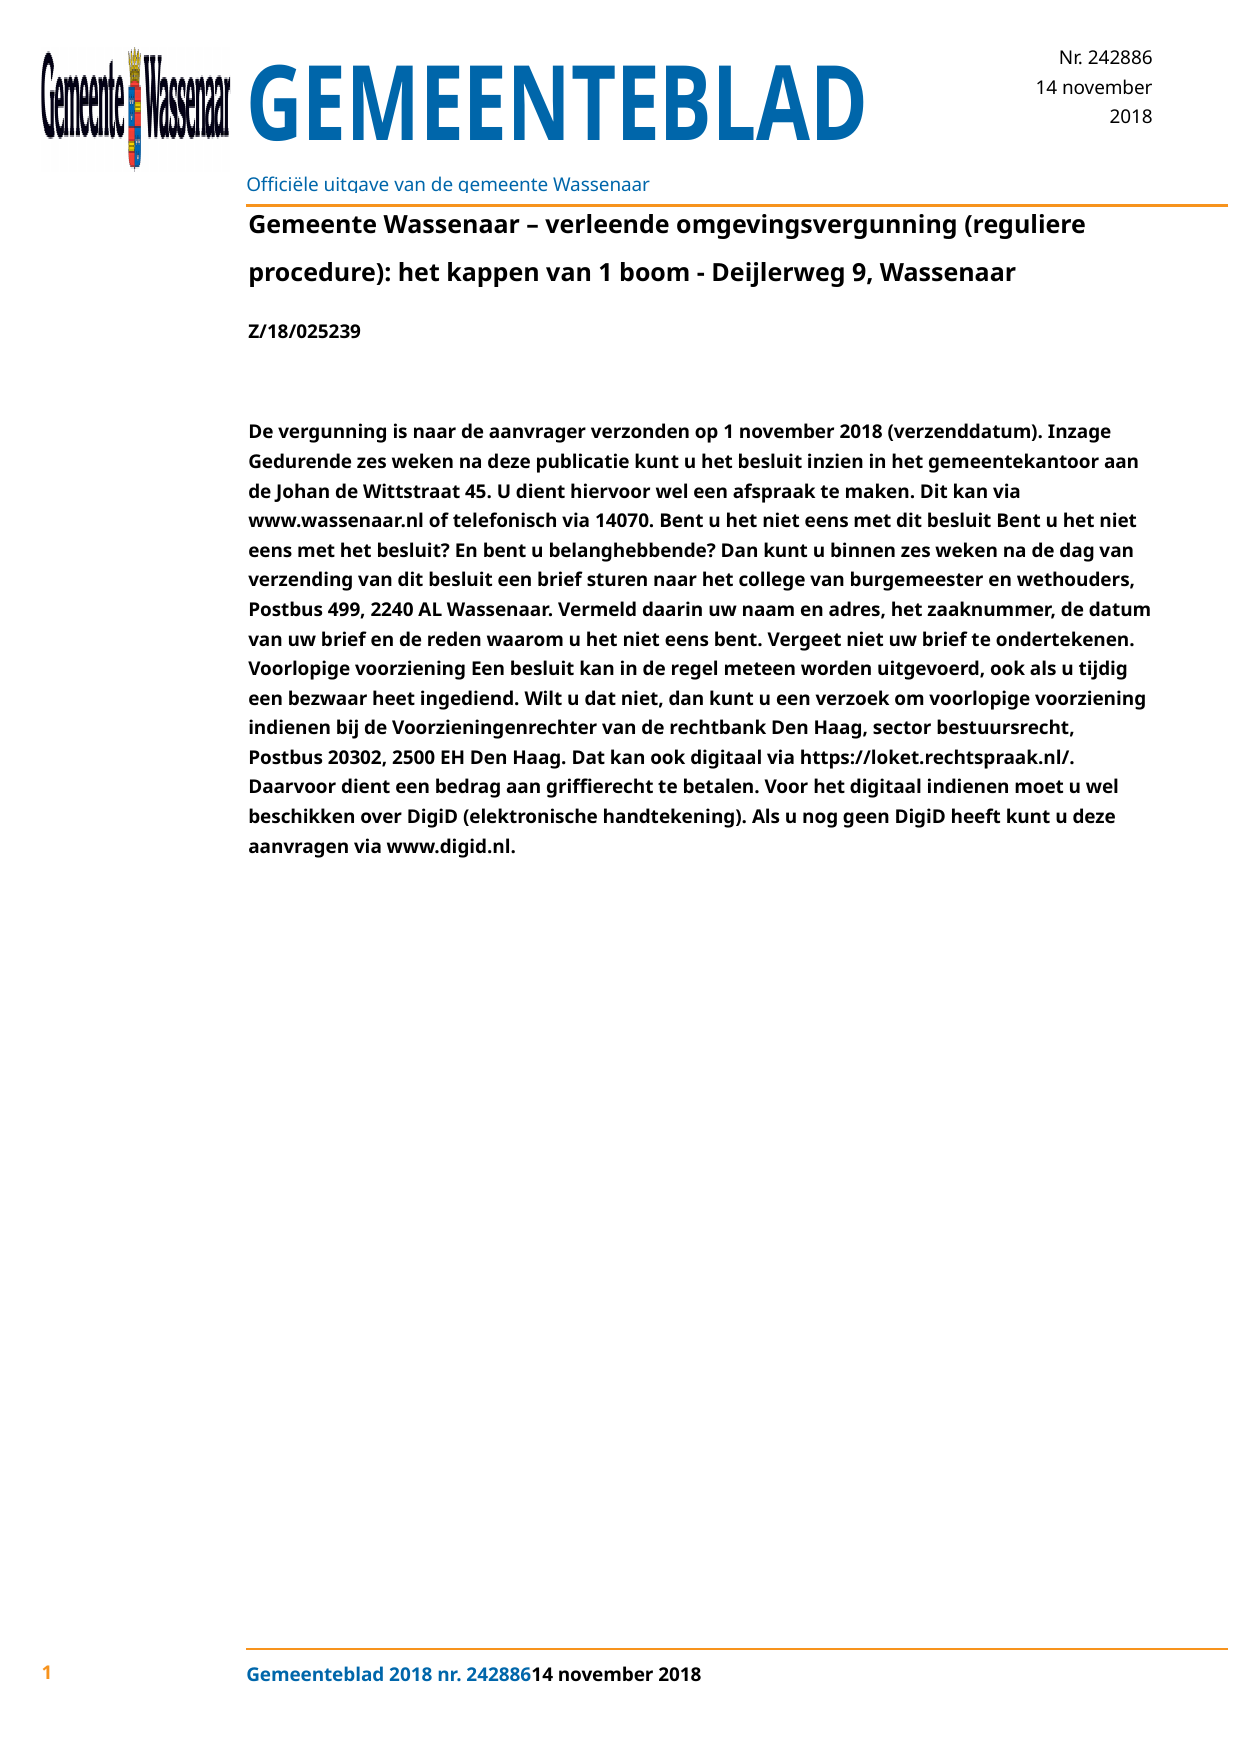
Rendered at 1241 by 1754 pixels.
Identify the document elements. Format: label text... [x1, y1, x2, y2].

text Z/18/025239 [248, 318, 1152, 344]
picture [41, 47, 231, 172]
text De vergunning is naar de aanvrager verzonden op 1 november 2018 (verzenddatum). Inzage Gedurende zes weken na deze publicatie kunt u het besluit inzien in het gemeentekantoor aan de Johan de Wittstraat 45. U dient hiervoor wel een afspraak te maken. Dit kan via www.wassenaar.nl of telefonisch via 14070. Bent u het niet eens met dit besluit Bent u het niet eens met het besluit? En bent u belanghebbende? Dan kunt u binnen zes weken na de dag van verzending van dit besluit een brief sturen naar het college van burgemeester en wethouders, Postbus 499, 2240 AL Wassenaar. Vermeld daarin uw naam en adres, het zaaknummer, de datum van uw brief en de reden waarom u het niet eens bent. Vergeet niet uw brief te ondertekenen. Voorlopige voorziening Een besluit kan in de regel meteen worden uitgevoerd, ook als u tijdig een bezwaar heet ingediend. Wilt u dat niet, dan kunt u een verzoek om voorlopige voorziening indienen bij de Voorzieningenrechter van de rechtbank Den Haag, sector bestuursrecht, Postbus 20302, 2500 EH Den Haag. Dat kan ook digitaal via https://loket.rechtspraak.nl/. Daarvoor dient een bedrag aan griffierecht te betalen. Voor het digitaal indienen moet u wel beschikken over DigiD (elektronische handtekening). Als u nog geen DigiD heeft kunt u deze aanvragen via www.digid.nl. [248, 419, 1152, 859]
text Gemeente Wassenaar – verleende omgevingsvergunning (reguliere procedure): het kappen van 1 boom - Deijlerweg 9, Wassenaar [248, 207, 1152, 288]
